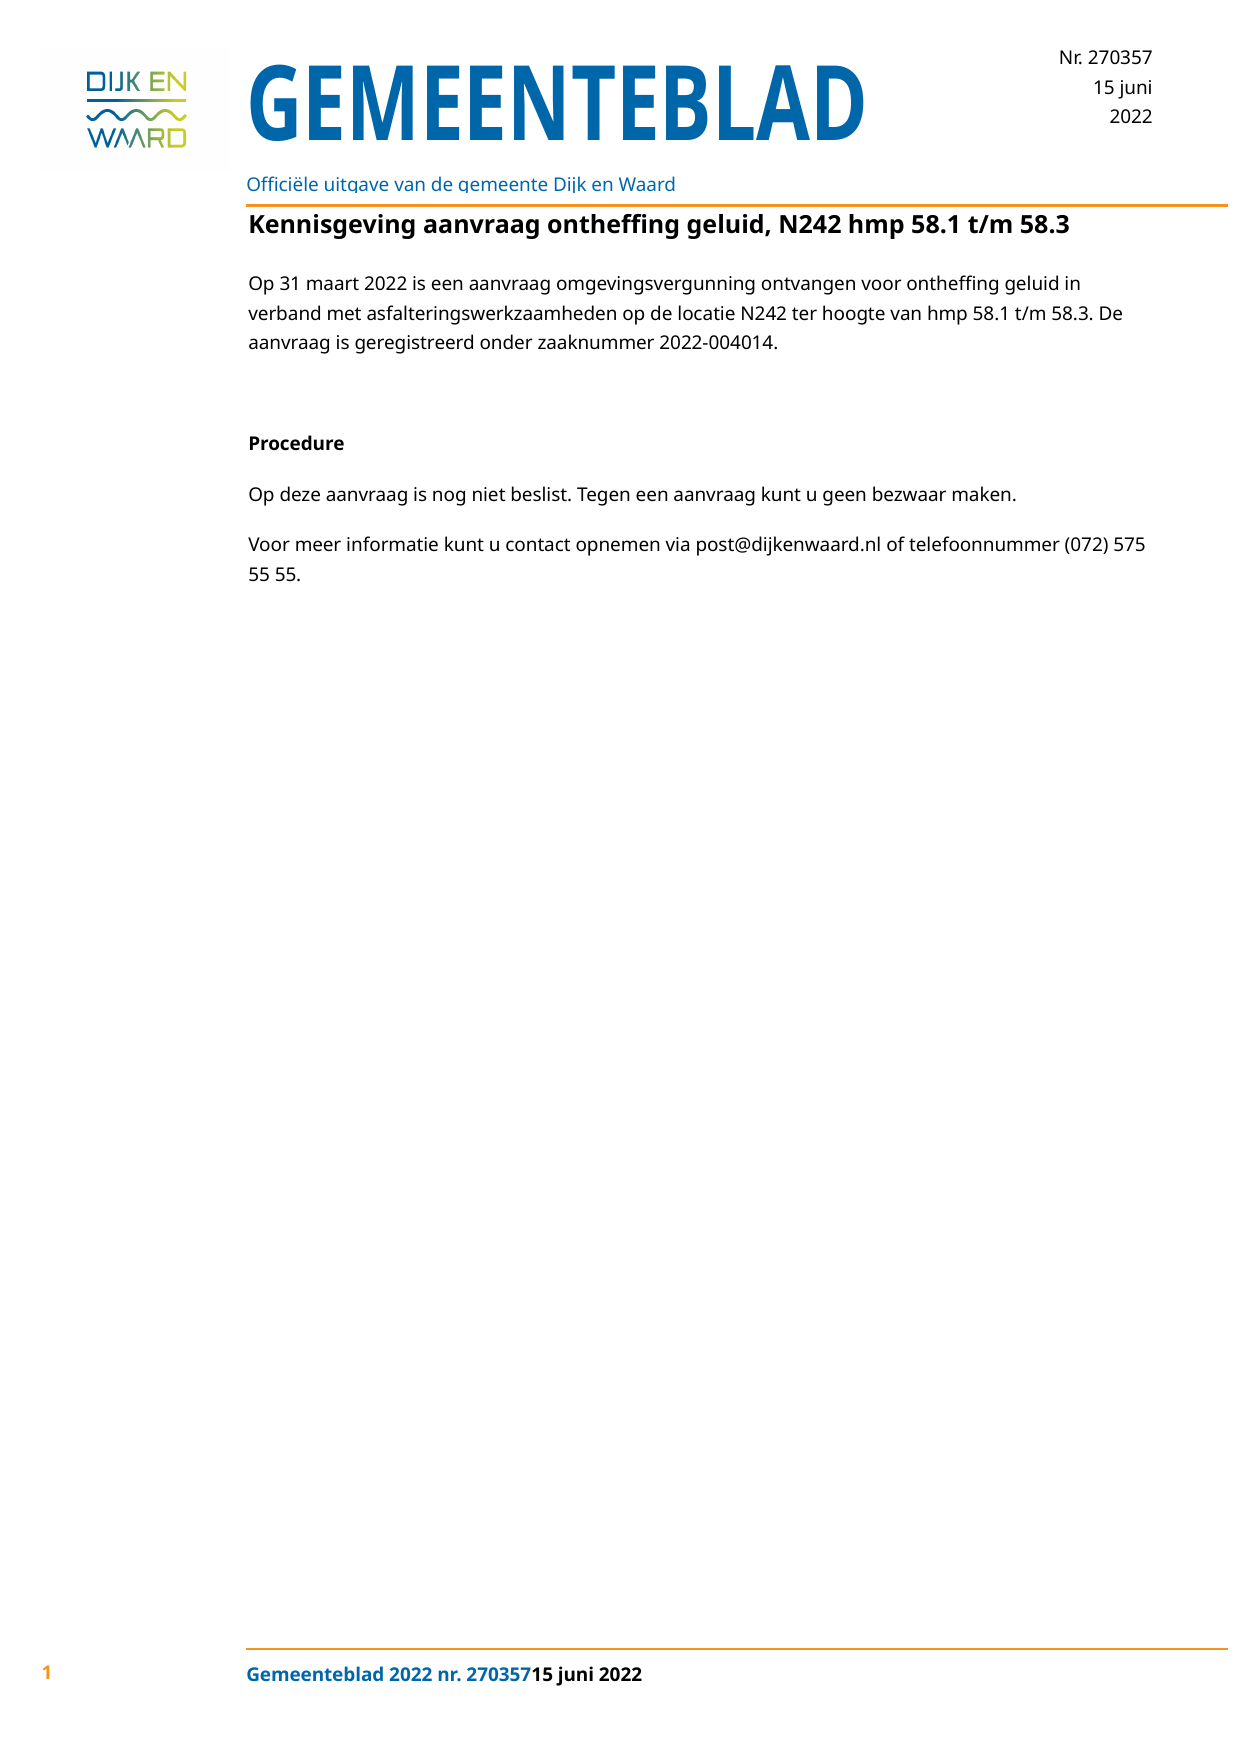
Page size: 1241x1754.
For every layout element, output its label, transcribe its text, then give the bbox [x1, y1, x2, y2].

text Procedure [248, 430, 1152, 456]
text Op 31 maart 2022 is een aanvraag omgevingsvergunning ontvangen voor ontheffing geluid in verband met asfalteringswerkzaamheden op de locatie N242 ter hoogte van hmp 58.1 t/m 58.3. De aanvraag is geregistreerd onder zaaknummer 2022-004014. [248, 270, 1152, 355]
picture [41, 47, 231, 172]
text Kennisgeving aanvraag ontheffing geluid, N242 hmp 58.1 t/m 58.3 [248, 207, 1152, 241]
text Op deze aanvraag is nog niet beslist. Tegen een aanvraag kunt u geen bezwaar maken. [248, 481, 1152, 506]
text Voor meer informatie kunt u contact opnemen via post@dijkenwaard.nl of telefoonnummer (072) 575 55 55. [248, 531, 1152, 586]
